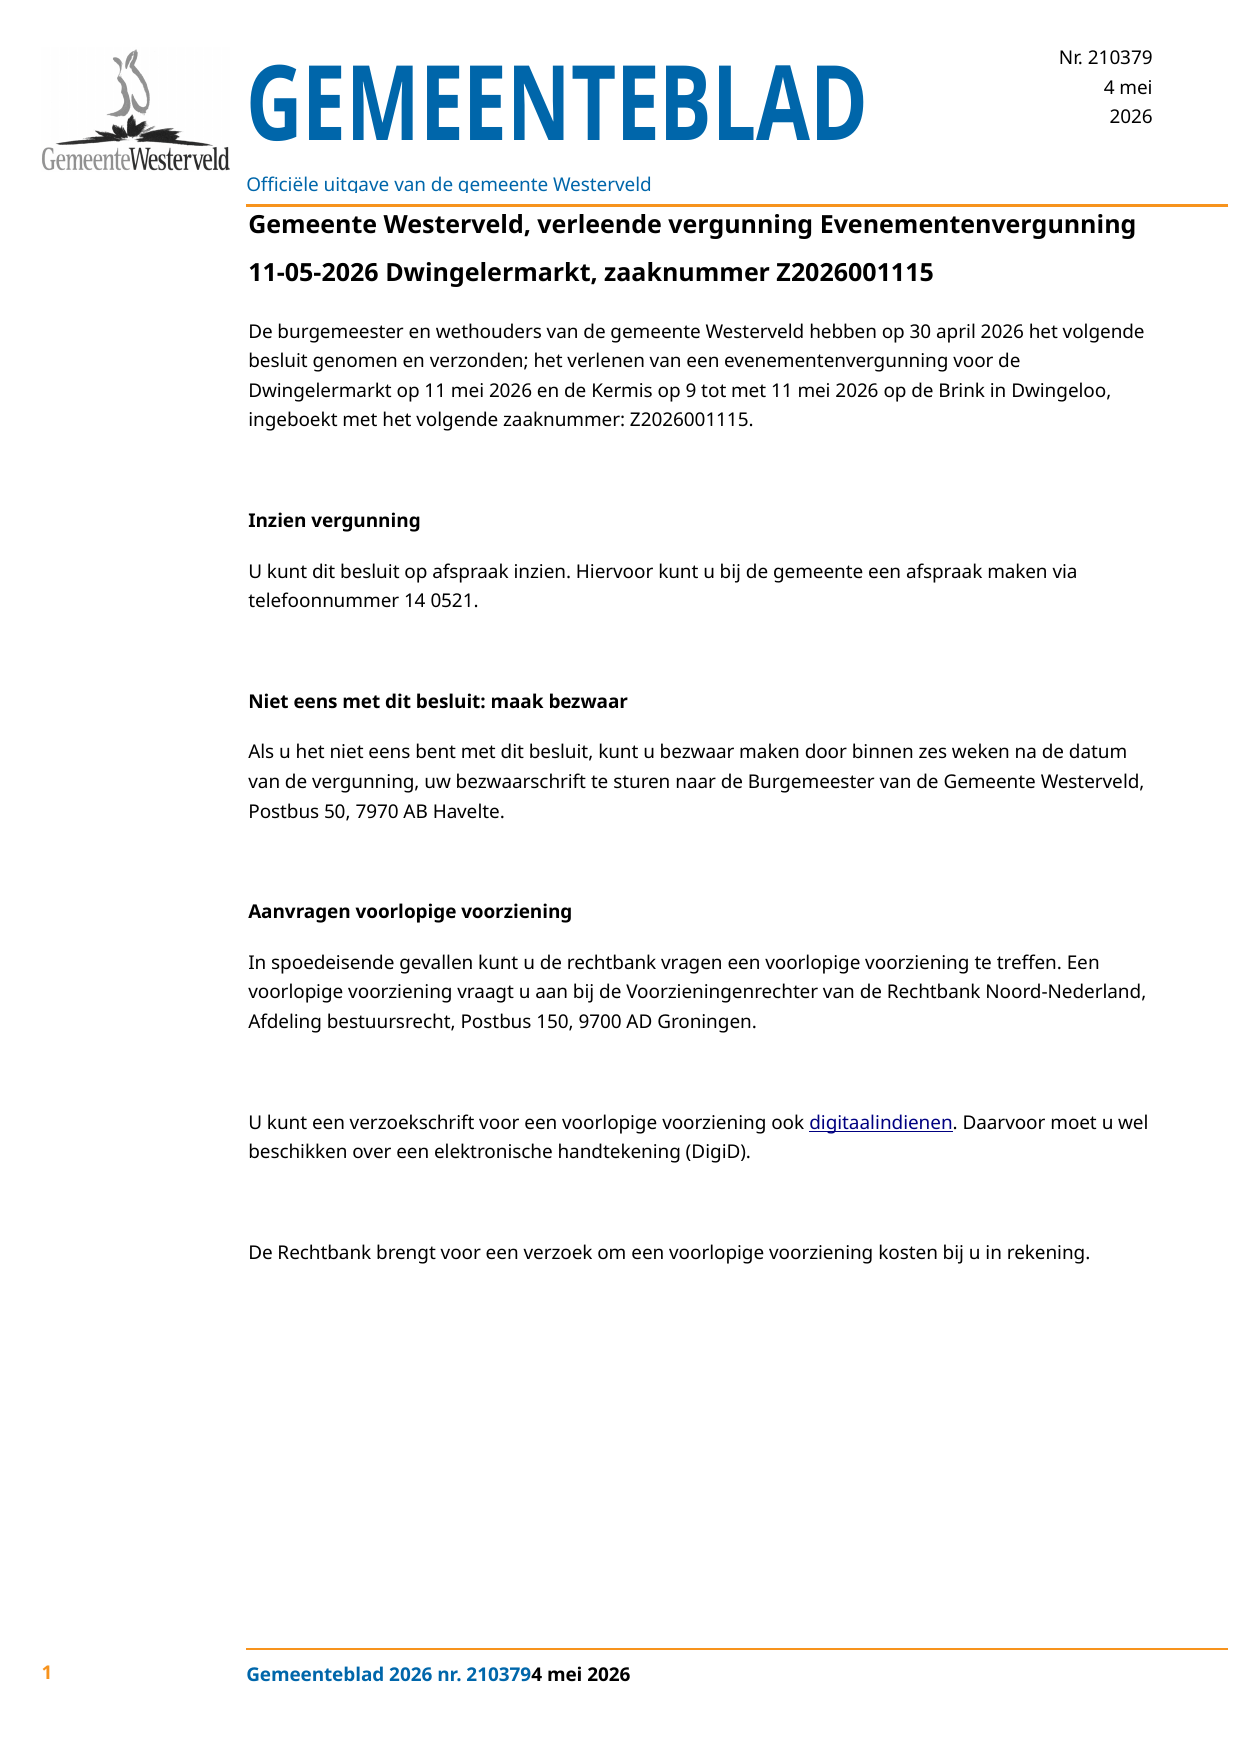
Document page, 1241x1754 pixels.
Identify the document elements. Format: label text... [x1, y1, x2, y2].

text Inzien vergunning [248, 507, 1152, 533]
picture [41, 47, 231, 172]
text De burgemeester en wethouders van de gemeente Westerveld hebben op 30 april 2026 het volgende besluit genomen en verzonden; het verlenen van een evenementenvergunning voor de Dwingelermarkt op 11 mei 2026 en de Kermis op 9 tot met 11 mei 2026 op de Brink in Dwingeloo, ingeboekt met het volgende zaaknummer: Z2026001115. [248, 318, 1152, 432]
text Als u het niet eens bent met dit besluit, kunt u bezwaar maken door binnen zes weken na de datum van de vergunning, uw bezwaarschrift te sturen naar de Burgemeester van de Gemeente Westerveld, Postbus 50, 7970 AB Havelte. [248, 739, 1152, 824]
text In spoedeisende gevallen kunt u de rechtbank vragen een voorlopige voorziening te treffen. Een voorlopige voorziening vraagt u aan bij de Voorzieningenrechter van de Rechtbank Noord-Nederland, Afdeling bestuursrecht, Postbus 150, 9700 AD Groningen. [248, 949, 1152, 1034]
text U kunt een verzoekschrift voor een voorlopige voorziening ook digitaalindienen. Daarvoor moet u wel beschikken over een elektronische handtekening (DigiD). [248, 1109, 1152, 1164]
text Aanvragen voorlopige voorziening [248, 899, 1152, 924]
text De Rechtbank brengt voor een verzoek om een voorlopige voorziening kosten bij u in rekening. [248, 1239, 1152, 1265]
text Niet eens met dit besluit: maak bezwaar [248, 688, 1152, 714]
text Gemeente Westerveld, verleende vergunning Evenementenvergunning 11-05-2026 Dwingelermarkt, zaaknummer Z2026001115 [248, 207, 1152, 288]
text U kunt dit besluit op afspraak inzien. Hiervoor kunt u bij de gemeente een afspraak maken via telefoonnummer 14 0521. [248, 558, 1152, 613]
